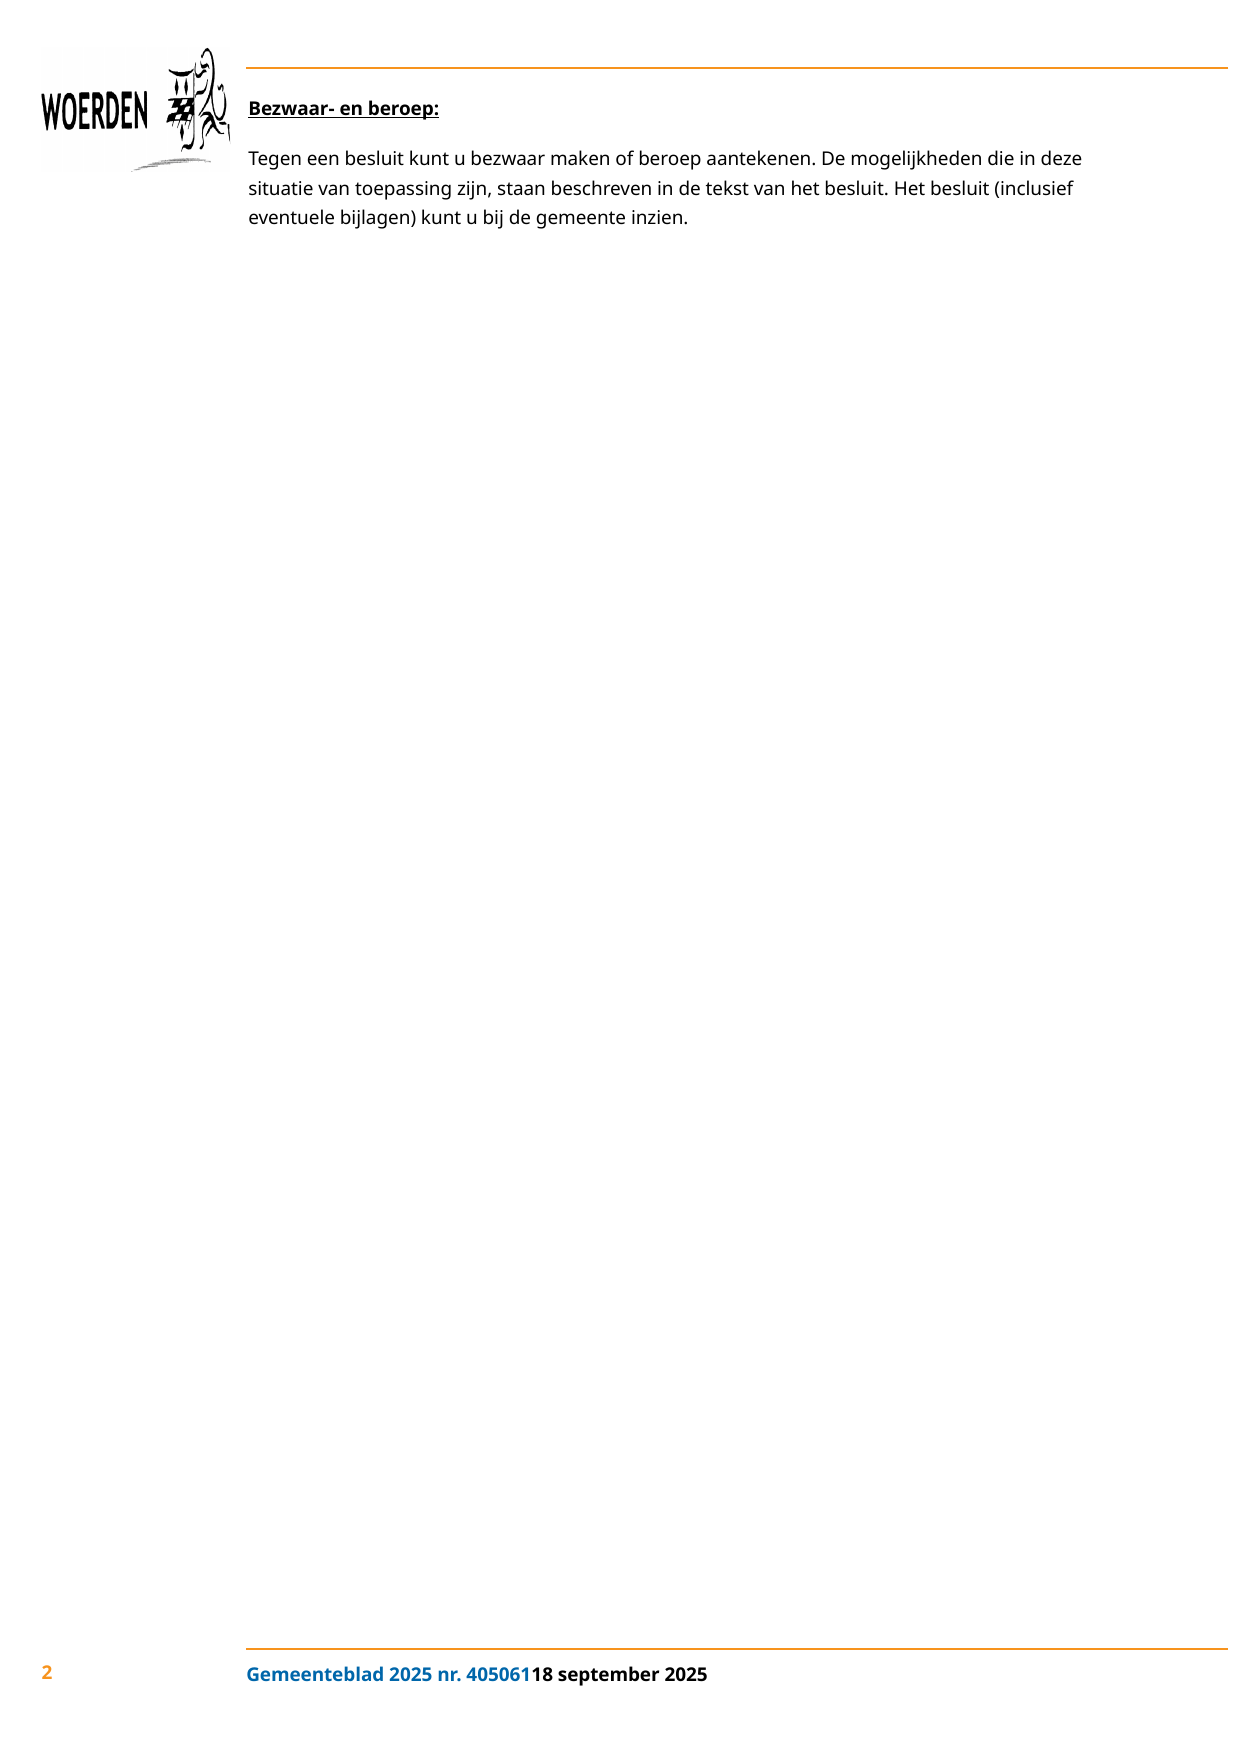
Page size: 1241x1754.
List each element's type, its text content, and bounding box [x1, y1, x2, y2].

text Bezwaar- en beroep: [248, 95, 1152, 121]
picture [41, 47, 231, 172]
text Tegen een besluit kunt u bezwaar maken of beroep aantekenen. De mogelijkheden die in deze situatie van toepassing zijn, staan beschreven in de tekst van het besluit. Het besluit (inclusief eventuele bijlagen) kunt u bij de gemeente inzien. [248, 145, 1152, 230]
